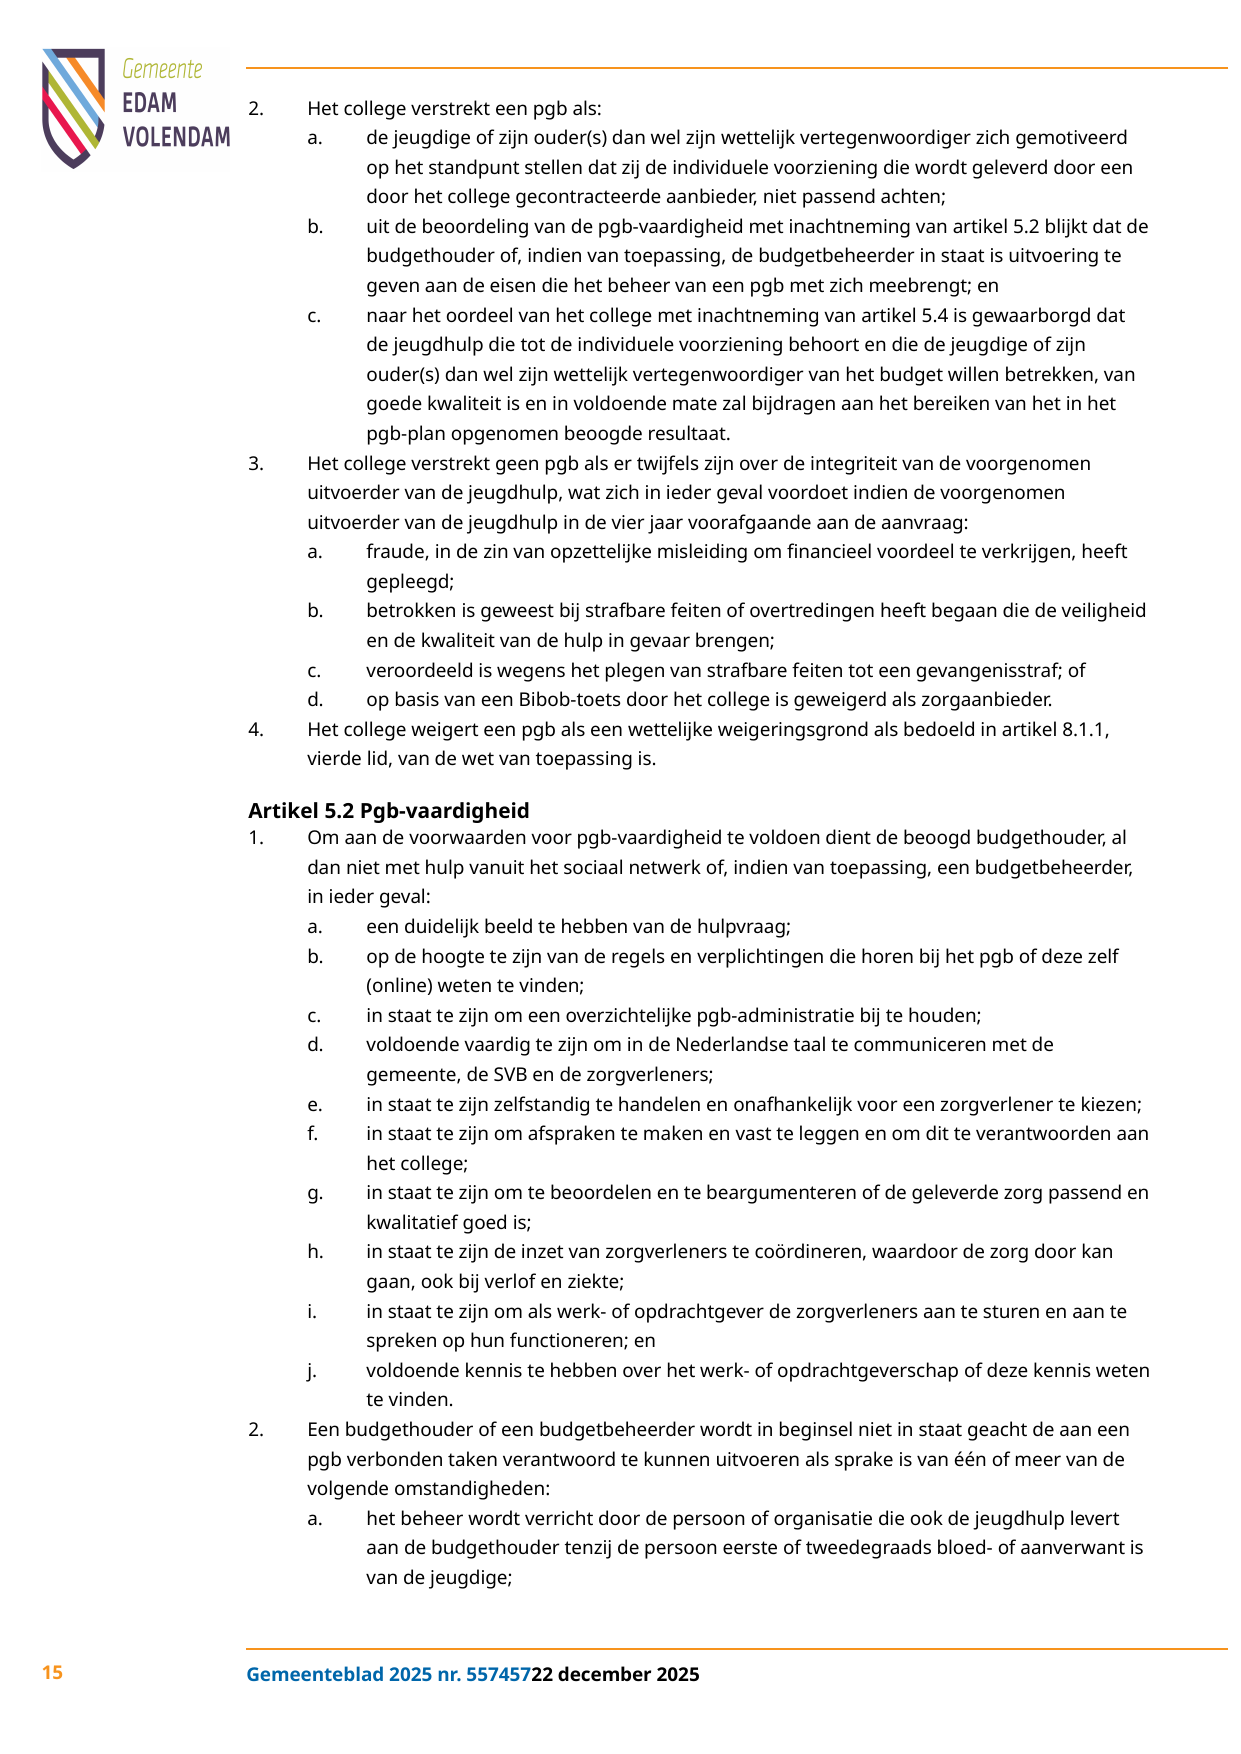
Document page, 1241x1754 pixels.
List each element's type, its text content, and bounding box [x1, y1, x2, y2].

text Artikel 5.2 Pgb-vaardigheid [248, 796, 1152, 824]
list naar het oordeel van het college met inachtneming van artikel 5.4 is gewaarborgd dat de jeugdhulp die tot de individuele voorziening behoort en die de jeugdige of zijn ouder(s) dan wel zijn wettelijk vertegenwoordiger van het budget willen betrekken, van goede kwaliteit is en in voldoende mate zal bijdragen aan het bereiken van het in het pgb-plan opgenomen beoogde resultaat. [307, 302, 1152, 446]
list Een budgethouder of een budgetbeheerder wordt in beginsel niet in staat geacht de aan een pgb verbonden taken verantwoord te kunnen uitvoeren als sprake is van één of meer van de volgende omstandigheden: [248, 1416, 1152, 1501]
list op de hoogte te zijn van de regels en verplichtingen die horen bij het pgb of deze zelf (online) weten te vinden; [307, 943, 1152, 998]
list Het college verstrekt geen pgb als er twijfels zijn over de integriteit van de voorgenomen uitvoerder van de jeugdhulp, wat zich in ieder geval voordoet indien de voorgenomen uitvoerder van de jeugdhulp in de vier jaar voorafgaande aan de aanvraag: [248, 450, 1152, 535]
list in staat te zijn de inzet van zorgverleners te coördineren, waardoor de zorg door kan gaan, ook bij verlof en ziekte; [307, 1239, 1152, 1294]
list in staat te zijn zelfstandig te handelen en onafhankelijk voor een zorgverlener te kiezen; [307, 1091, 1152, 1116]
list betrokken is geweest bij strafbare feiten of overtredingen heeft begaan die de veiligheid en de kwaliteit van de hulp in gevaar brengen; [307, 598, 1152, 653]
list in staat te zijn om te beoordelen en te beargumenteren of de geleverde zorg passend en kwalitatief goed is; [307, 1179, 1152, 1235]
list Het college verstrekt een pgb als: [248, 95, 1152, 121]
list Om aan de voorwaarden voor pgb-vaardigheid te voldoen dient de beoogd budgethouder, al dan niet met hulp vanuit het sociaal netwerk of, indien van toepassing, een budgetbeheerder, in ieder geval: [248, 824, 1152, 909]
list de jeugdige of zijn ouder(s) dan wel zijn wettelijk vertegenwoordiger zich gemotiveerd op het standpunt stellen dat zij de individuele voorziening die wordt geleverd door een door het college gecontracteerde aanbieder, niet passend achten; [307, 124, 1152, 209]
list Het college weigert een pgb als een wettelijke weigeringsgrond als bedoeld in artikel 8.1.1, vierde lid, van de wet van toepassing is. [248, 716, 1152, 771]
list een duidelijk beeld te hebben van de hulpvraag; [307, 913, 1152, 939]
list het beheer wordt verricht door de persoon of organisatie die ook de jeugdhulp levert aan de budgethouder tenzij de persoon eerste of tweedegraads bloed- of aanverwant is van de jeugdige; [307, 1505, 1152, 1590]
list voldoende kennis te hebben over het werk- of opdrachtgeverschap of deze kennis weten te vinden. [307, 1357, 1152, 1412]
list voldoende vaardig te zijn om in de Nederlandse taal te communiceren met de gemeente, de SVB en de zorgverleners; [307, 1032, 1152, 1087]
list in staat te zijn om afspraken te maken en vast te leggen en om dit te verantwoorden aan het college; [307, 1120, 1152, 1176]
list in staat te zijn om een overzichtelijke pgb-administratie bij te houden; [307, 1002, 1152, 1028]
list op basis van een Bibob-toets door het college is geweigerd als zorgaanbieder. [307, 686, 1152, 712]
list in staat te zijn om als werk- of opdrachtgever de zorgverleners aan te sturen en aan te spreken op hun functioneren; en [307, 1298, 1152, 1353]
list fraude, in de zin van opzettelijke misleiding om financieel voordeel te verkrijgen, heeft gepleegd; [307, 538, 1152, 594]
list uit de beoordeling van de pgb-vaardigheid met inachtneming van artikel 5.2 blijkt dat de budgethouder of, indien van toepassing, de budgetbeheerder in staat is uitvoering te geven aan de eisen die het beheer van een pgb met zich meebrengt; en [307, 213, 1152, 298]
picture [41, 47, 231, 172]
list veroordeeld is wegens het plegen van strafbare feiten tot een gevangenisstraf; of [307, 657, 1152, 683]
